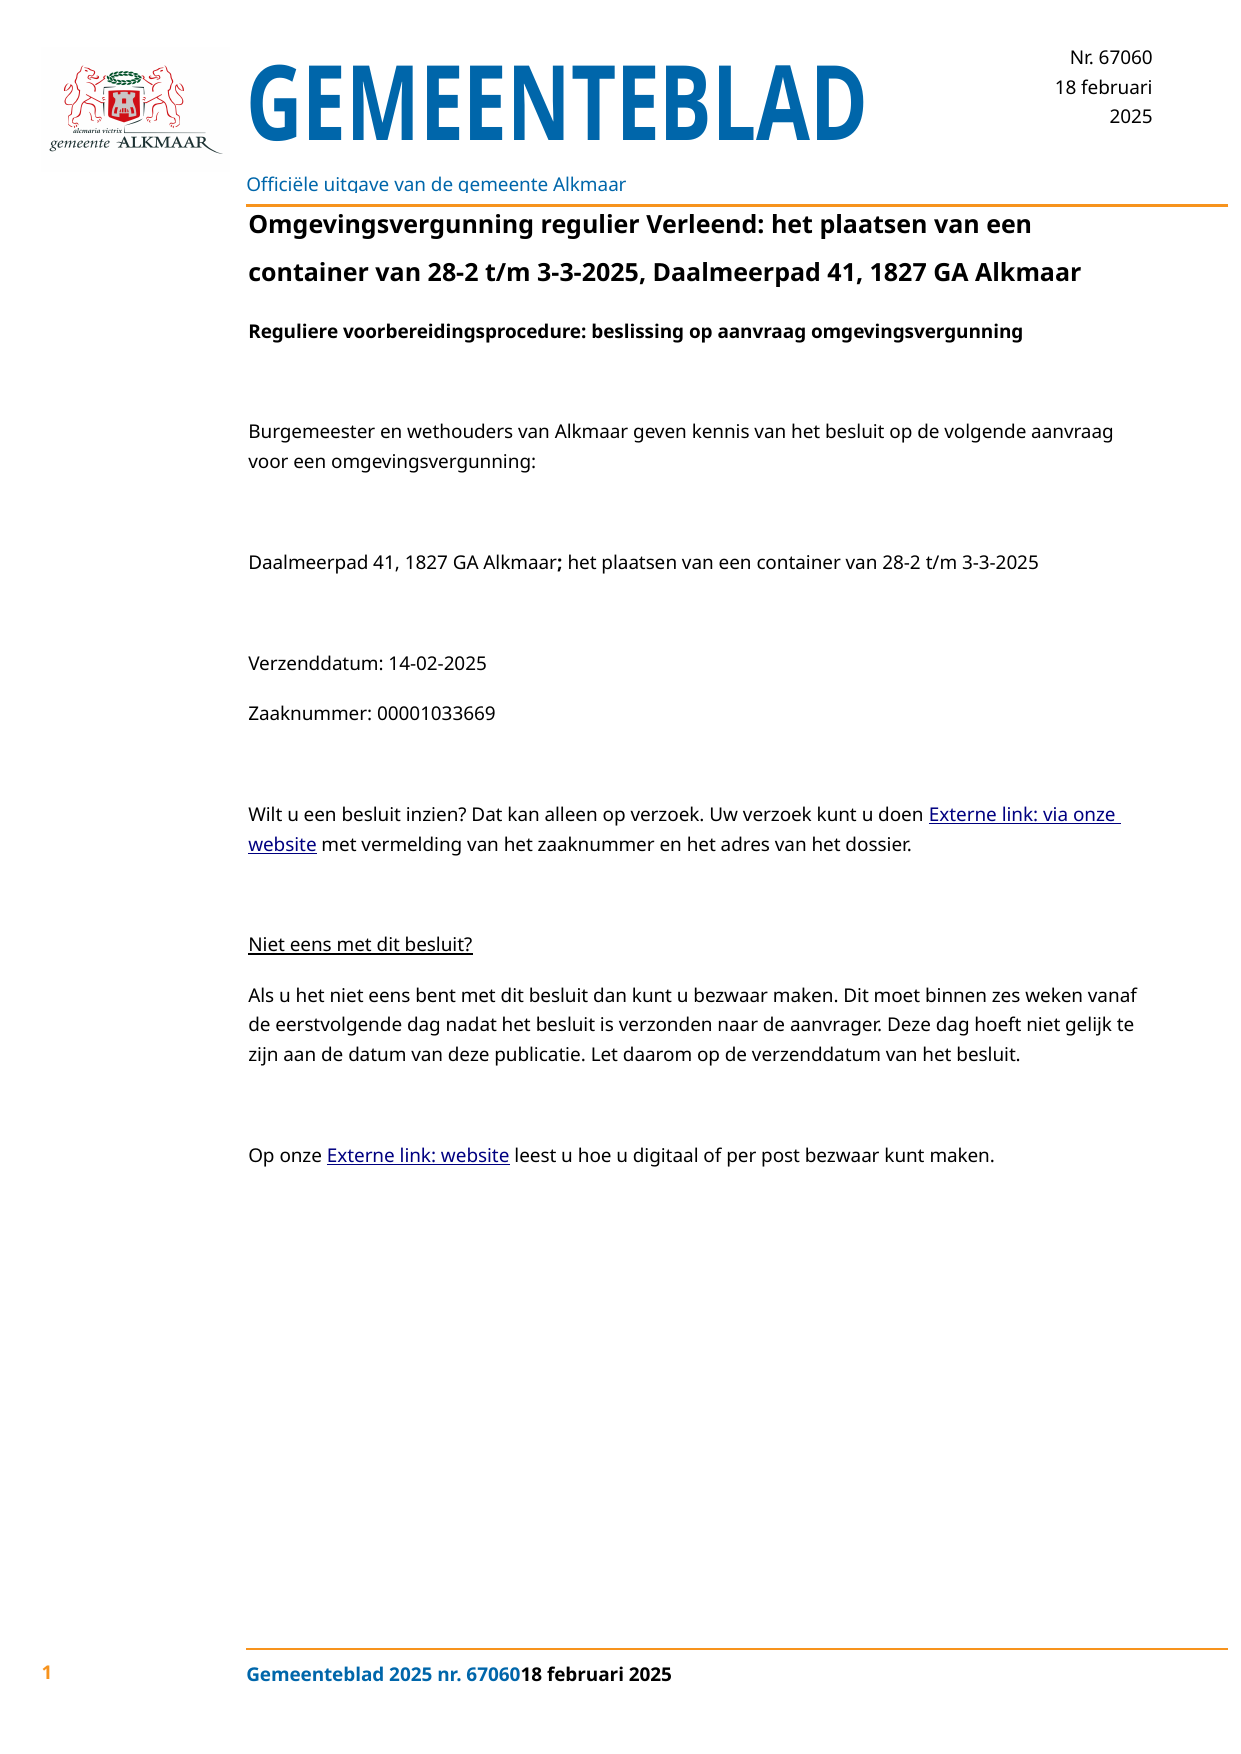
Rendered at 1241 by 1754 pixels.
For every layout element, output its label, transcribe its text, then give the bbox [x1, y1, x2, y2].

text Reguliere voorbereidingsprocedure: beslissing op aanvraag omgevingsvergunning [248, 318, 1152, 344]
text Omgevingsvergunning regulier Verleend: het plaatsen van een container van 28-2 t/m 3-3-2025, Daalmeerpad 41, 1827 GA Alkmaar [248, 207, 1152, 288]
text Burgemeester en wethouders van Alkmaar geven kennis van het besluit op de volgende aanvraag voor een omgevingsvergunning: [248, 419, 1152, 474]
text Verzenddatum: 14-02-2025 [248, 650, 1152, 676]
text Wilt u een besluit inzien? Dat kan alleen op verzoek. Uw verzoek kunt u doen Externe link: via onze website met vermelding van het zaaknummer en het adres van het dossier. [248, 801, 1152, 857]
text Als u het niet eens bent met dit besluit dan kunt u bezwaar maken. Dit moet binnen zes weken vanaf de eerstvolgende dag nadat het besluit is verzonden naar de aanvrager. Deze dag hoeft niet gelijk te zijn aan de datum van deze publicatie. Let daarom op de verzenddatum van het besluit. [248, 982, 1152, 1067]
picture [41, 47, 231, 172]
text Op onze Externe link: website leest u hoe u digitaal of per post bezwaar kunt maken. [248, 1142, 1152, 1168]
text Niet eens met dit besluit? [248, 932, 1152, 957]
text Zaaknummer: 00001033669 [248, 700, 1152, 726]
text Daalmeerpad 41, 1827 GA Alkmaar; het plaatsen van een container van 28-2 t/m 3-3-2025 [248, 549, 1152, 575]
